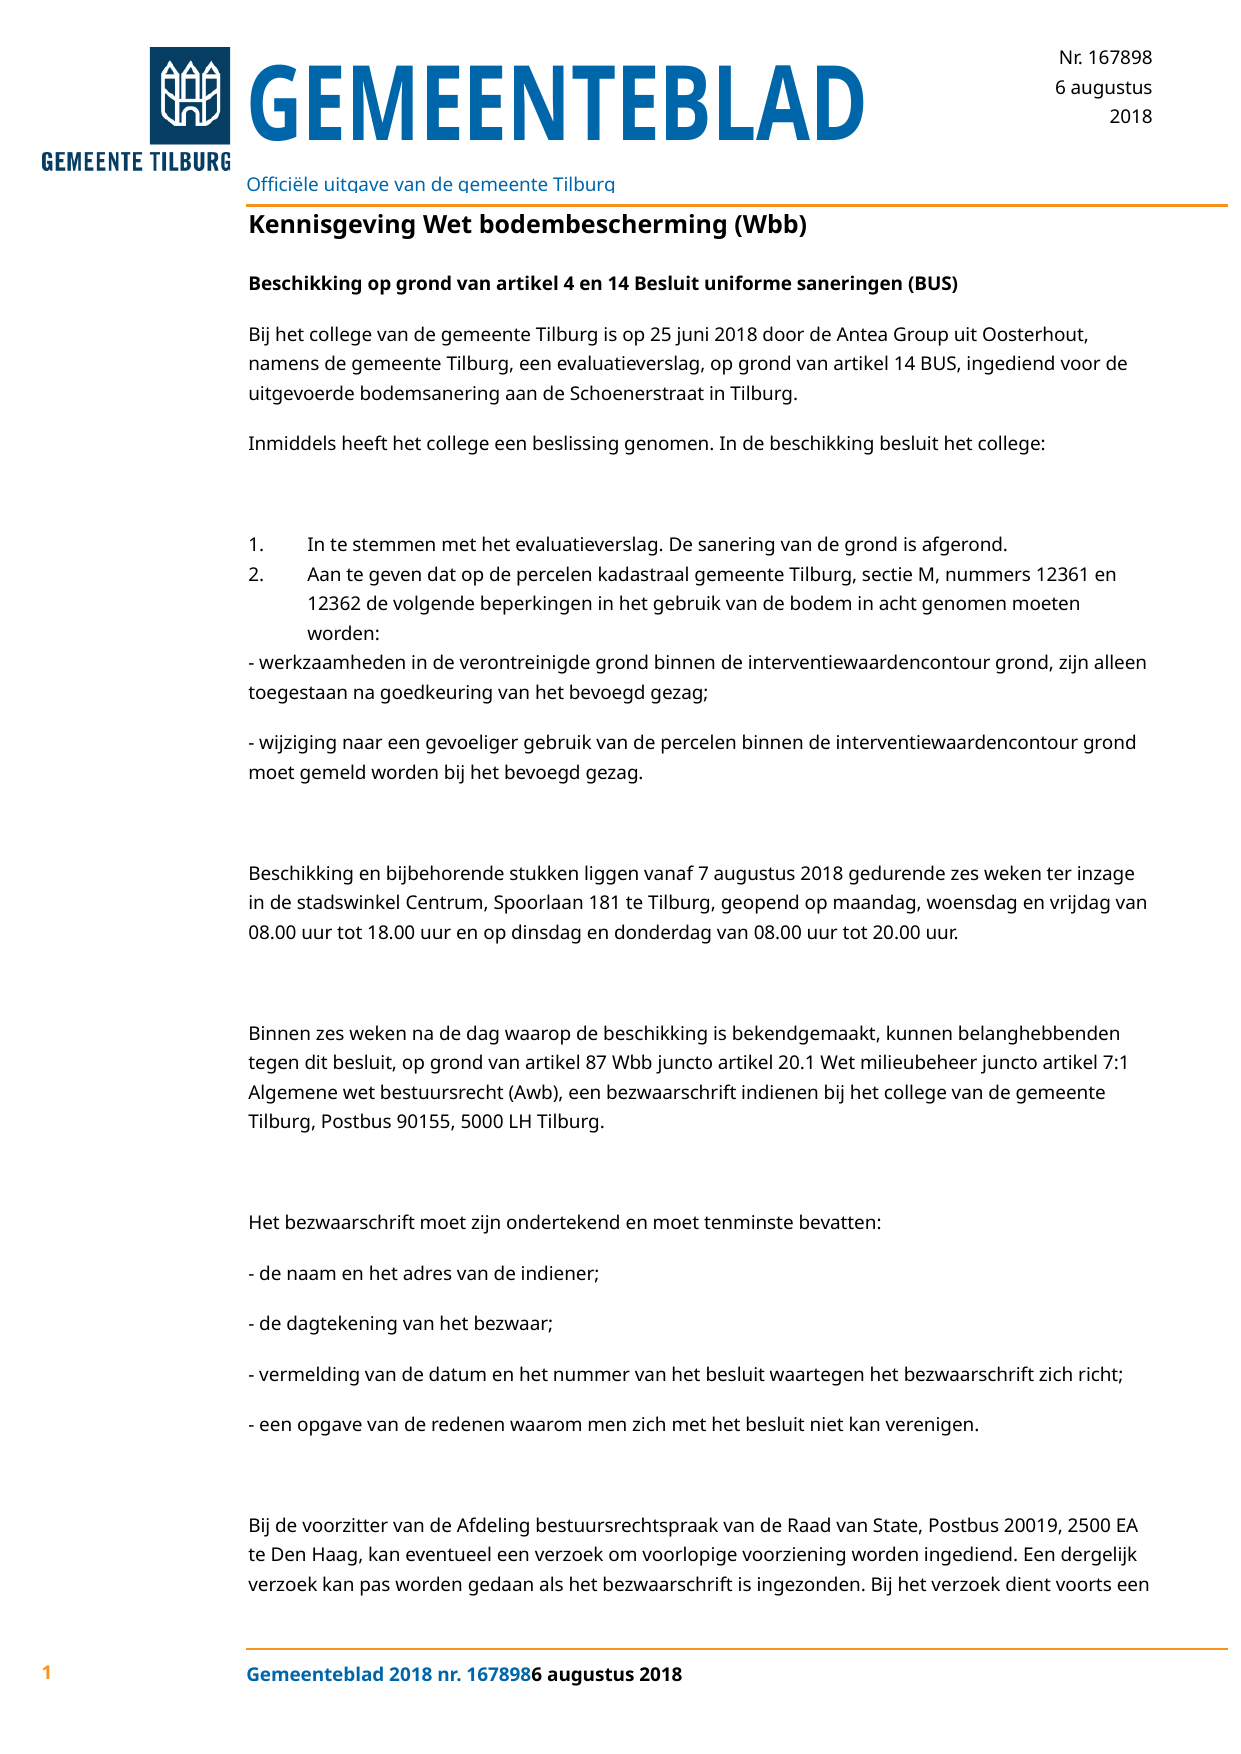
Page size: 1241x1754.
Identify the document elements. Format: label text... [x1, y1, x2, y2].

text - werkzaamheden in de verontreinigde grond binnen de interventiewaardencontour grond, zijn alleen toegestaan na goedkeuring van het bevoegd gezag; [248, 649, 1152, 705]
text Bij de voorzitter van de Afdeling bestuursrechtspraak van de Raad van State, Postbus 20019, 2500 EA te Den Haag, kan eventueel een verzoek om voorlopige voorziening worden ingediend. Een dergelijk verzoek kan pas worden gedaan als het bezwaarschrift is ingezonden. Bij het verzoek dient voorts een [248, 1512, 1152, 1597]
text - wijziging naar een gevoeliger gebruik van de percelen binnen de interventiewaardencontour grond moet gemeld worden bij het bevoegd gezag. [248, 729, 1152, 785]
text - de naam en het adres van de indiener; [248, 1260, 1152, 1286]
text Inmiddels heeft het college een beslissing genomen. In de beschikking besluit het college: [248, 430, 1152, 456]
list In te stemmen met het evaluatieverslag. De sanering van de grond is afgerond. [248, 531, 1152, 557]
text - de dagtekening van het bezwaar; [248, 1310, 1152, 1336]
text Het bezwaarschrift moet zijn ondertekend en moet tenminste bevatten: [248, 1209, 1152, 1235]
picture [41, 47, 231, 172]
list Aan te geven dat op de percelen kadastraal gemeente Tilburg, sectie M, nummers 12361 en 12362 de volgende beperkingen in het gebruik van de bodem in acht genomen moeten worden: [248, 561, 1152, 646]
text - een opgave van de redenen waarom men zich met het besluit niet kan verenigen. [248, 1411, 1152, 1437]
text Beschikking op grond van artikel 4 en 14 Besluit uniforme saneringen (BUS) [248, 270, 1152, 296]
text - vermelding van de datum en het nummer van het besluit waartegen het bezwaarschrift zich richt; [248, 1361, 1152, 1386]
text Kennisgeving Wet bodembescherming (Wbb) [248, 207, 1152, 241]
text Bij het college van de gemeente Tilburg is op 25 juni 2018 door de Antea Group uit Oosterhout, namens de gemeente Tilburg, een evaluatieverslag, op grond van artikel 14 BUS, ingediend voor de uitgevoerde bodemsanering aan de Schoenerstraat in Tilburg. [248, 321, 1152, 406]
text Binnen zes weken na de dag waarop de beschikking is bekendgemaakt, kunnen belanghebbenden tegen dit besluit, op grond van artikel 87 Wbb juncto artikel 20.1 Wet milieubeheer juncto artikel 7:1 Algemene wet bestuursrecht (Awb), een bezwaarschrift indienen bij het college van de gemeente Tilburg, Postbus 90155, 5000 LH Tilburg. [248, 1020, 1152, 1134]
text Beschikking en bijbehorende stukken liggen vanaf 7 augustus 2018 gedurende zes weken ter inzage in de stadswinkel Centrum, Spoorlaan 181 te Tilburg, geopend op maandag, woensdag en vrijdag van 08.00 uur tot 18.00 uur en op dinsdag en donderdag van 08.00 uur tot 20.00 uur. [248, 860, 1152, 945]
